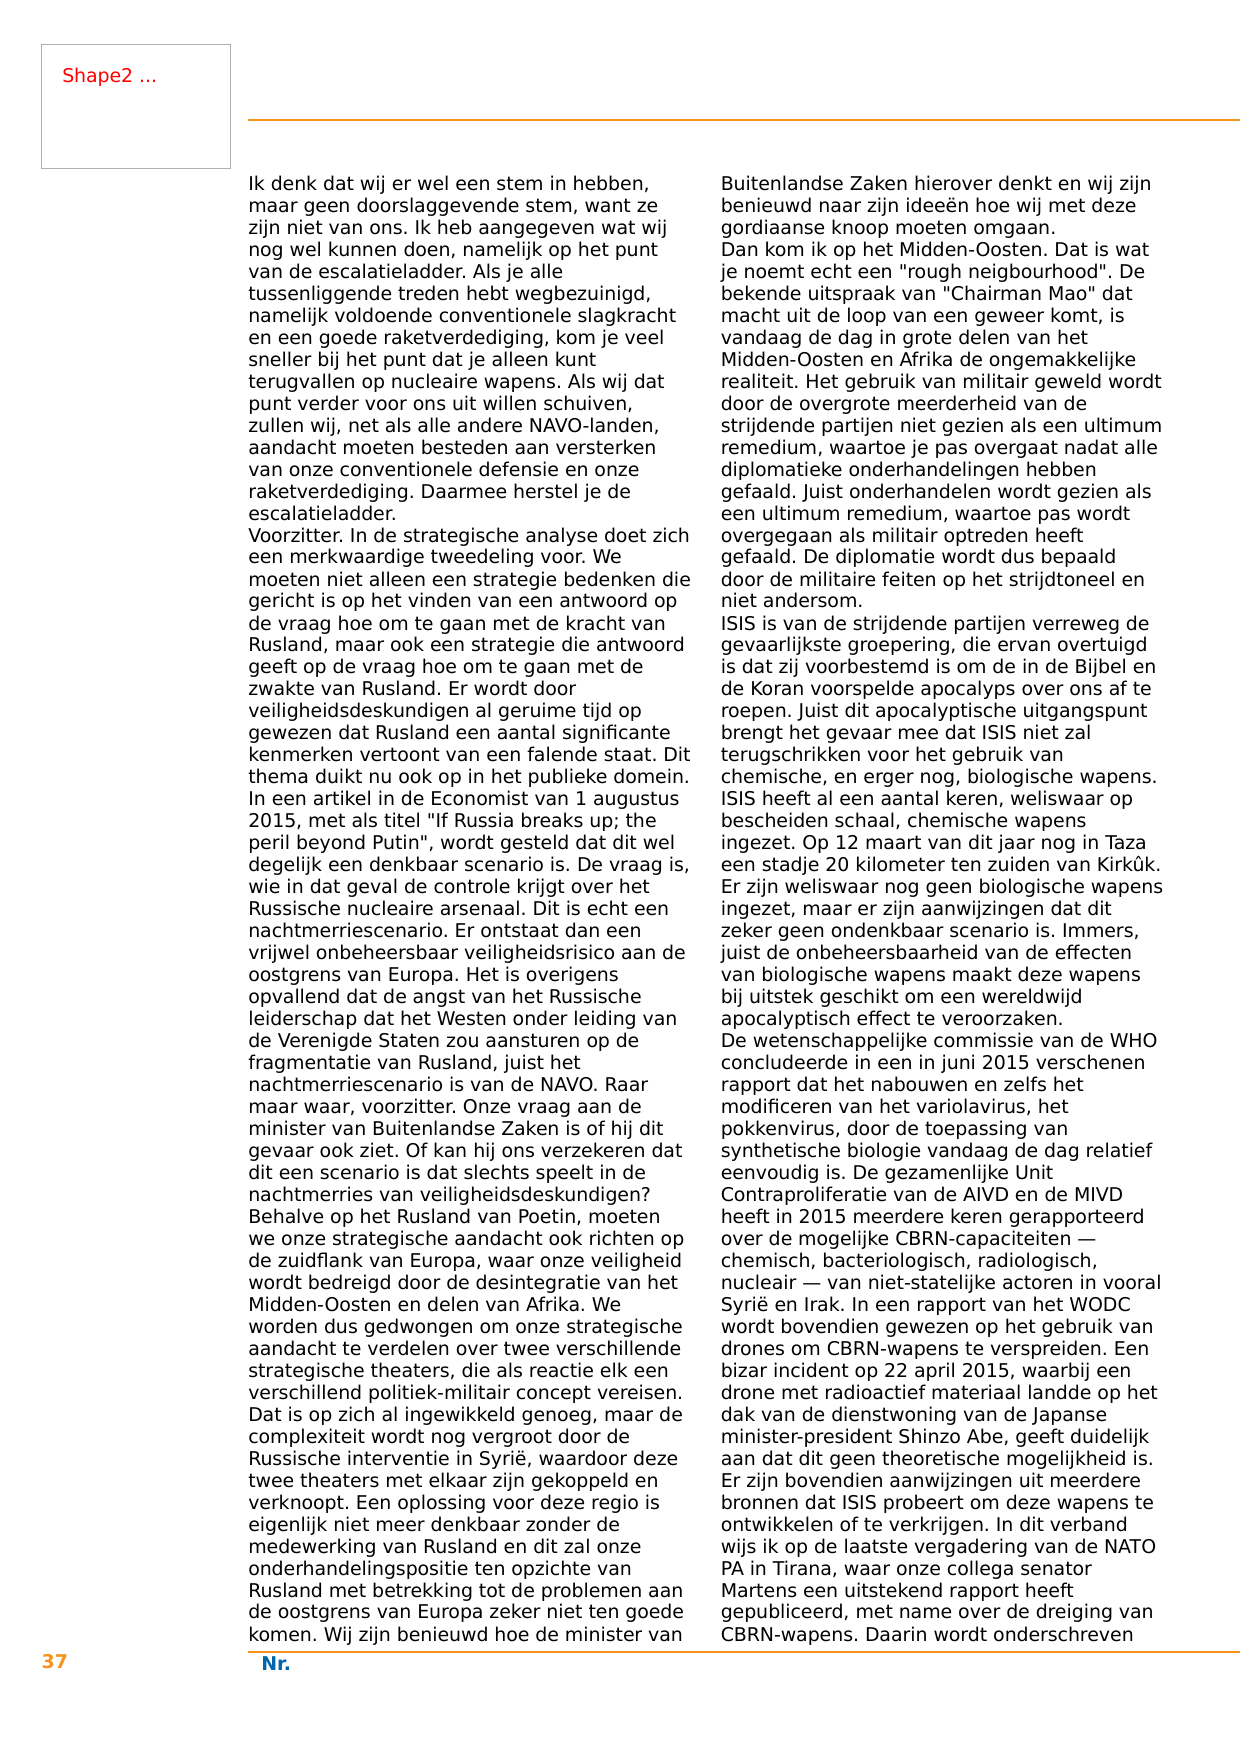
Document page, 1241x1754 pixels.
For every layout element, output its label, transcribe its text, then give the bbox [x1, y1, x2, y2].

text Behalve op het Rusland van Poetin, moeten we onze strategische aandacht ook richten op de zuidflank van Europa, waar onze veiligheid wordt bedreigd door de desintegratie van het Midden-Oosten en delen van Afrika. We worden dus gedwongen om onze strategische aandacht te verdelen over twee verschillende strategische theaters, die als reactie elk een verschillend politiek-militair concept vereisen. Dat is op zich al ingewikkeld genoeg, maar de complexiteit wordt nog vergroot door de Russische interventie in Syrië, waardoor deze twee theaters met elkaar zijn gekoppeld en verknoopt. Een oplossing voor deze regio is eigenlijk niet meer denkbaar zonder de medewerking van Rusland en dit zal onze onderhandelingspositie ten opzichte van Rusland met betrekking tot de problemen aan de oostgrens van Europa zeker niet ten goede komen. Wij zijn benieuwd hoe de minister van [248, 1206, 691, 1645]
text Dan kom ik op het Midden-Oosten. Dat is wat je noemt echt een "rough neigbourhood". De bekende uitspraak van "Chairman Mao" dat macht uit de loop van een geweer komt, is vandaag de dag in grote delen van het Midden-Oosten en Afrika de ongemakkelijke realiteit. Het gebruik van militair geweld wordt door de overgrote meerderheid van de strijdende partijen niet gezien als een ultimum remedium, waartoe je pas overgaat nadat alle diplomatieke onderhandelingen hebben gefaald. Juist onderhandelen wordt gezien als een ultimum remedium, waartoe pas wordt overgegaan als militair optreden heeft gefaald. De diplomatie wordt dus bepaald door de militaire feiten op het strijdtoneel en niet andersom. [721, 239, 1163, 612]
text ISIS is van de strijdende partijen verreweg de gevaarlijkste groepering, die ervan overtuigd is dat zij voorbestemd is om de in de Bijbel en de Koran voorspelde apocalyps over ons af te roepen. Juist dit apocalyptische uitgangspunt brengt het gevaar mee dat ISIS niet zal terugschrikken voor het gebruik van chemische, en erger nog, biologische wapens. ISIS heeft al een aantal keren, weliswaar op bescheiden schaal, chemische wapens ingezet. Op 12 maart van dit jaar nog in Taza een stadje 20 kilometer ten zuiden van Kirkûk. Er zijn weliswaar nog geen biologische wapens ingezet, maar er zijn aanwijzingen dat dit zeker geen ondenkbaar scenario is. Immers, juist de onbeheersbaarheid van de effecten van biologische wapens maakt deze wapens bij uitstek geschikt om een wereldwijd apocalyptisch effect te veroorzaken. [721, 612, 1163, 1030]
text Buitenlandse Zaken hierover denkt en wij zijn benieuwd naar zijn ideeën hoe wij met deze gordiaanse knoop moeten omgaan. [721, 173, 1163, 239]
text De wetenschappelijke commissie van de WHO concludeerde in een in juni 2015 verschenen rapport dat het nabouwen en zelfs het modificeren van het variolavirus, het pokkenvirus, door de toepassing van synthetische biologie vandaag de dag relatief eenvoudig is. De gezamenlijke Unit Contraproliferatie van de AIVD en de MIVD heeft in 2015 meerdere keren gerapporteerd over de mogelijke CBRN-capaciteiten — chemisch, bacteriologisch, radiologisch, nucleair — van niet-statelijke actoren in vooral Syrië en Irak. In een rapport van het WODC wordt bovendien gewezen op het gebruik van drones om CBRN-wapens te verspreiden. Een bizar incident op 22 april 2015, waarbij een drone met radioactief materiaal landde op het dak van de dienstwoning van de Japanse minister-president Shinzo Abe, geeft duidelijk aan dat dit geen theoretische mogelijkheid is. Er zijn bovendien aanwijzingen uit meerdere bronnen dat ISIS probeert om deze wapens te ontwikkelen of te verkrijgen. In dit verband wijs ik op de laatste vergadering van de NATO PA in Tirana, waar onze collega senator Martens een uitstekend rapport heeft gepubliceerd, met name over de dreiging van CBRN-wapens. Daarin wordt onderschreven [721, 1030, 1163, 1645]
text Ik denk dat wij er wel een stem in hebben, maar geen doorslaggevende stem, want ze zijn niet van ons. Ik heb aangegeven wat wij nog wel kunnen doen, namelijk op het punt van de escalatieladder. Als je alle tussenliggende treden hebt wegbezuinigd, namelijk voldoende conventionele slagkracht en een goede raketverdediging, kom je veel sneller bij het punt dat je alleen kunt terugvallen op nucleaire wapens. Als wij dat punt verder voor ons uit willen schuiven, zullen wij, net als alle andere NAVO-landen, aandacht moeten besteden aan versterken van onze conventionele defensie en onze raketverdediging. Daarmee herstel je de escalatieladder. [248, 173, 691, 524]
text Voorzitter. In de strategische analyse doet zich een merkwaardige tweedeling voor. We moeten niet alleen een strategie bedenken die gericht is op het vinden van een antwoord op de vraag hoe om te gaan met de kracht van Rusland, maar ook een strategie die antwoord geeft op de vraag hoe om te gaan met de zwakte van Rusland. Er wordt door veiligheidsdeskundigen al geruime tijd op gewezen dat Rusland een aantal significante kenmerken vertoont van een falende staat. Dit thema duikt nu ook op in het publieke domein. In een artikel in de Economist van 1 augustus 2015, met als titel "If Russia breaks up; the peril beyond Putin", wordt gesteld dat dit wel degelijk een denkbaar scenario is. De vraag is, wie in dat geval de controle krijgt over het Russische nucleaire arsenaal. Dit is echt een nachtmerriescenario. Er ontstaat dan een vrijwel onbeheersbaar veiligheidsrisico aan de oostgrens van Europa. Het is overigens opvallend dat de angst van het Russische leiderschap dat het Westen onder leiding van de Verenigde Staten zou aansturen op de fragmentatie van Rusland, juist het nachtmerriescenario is van de NAVO. Raar maar waar, voorzitter. Onze vraag aan de minister van Buitenlandse Zaken is of hij dit gevaar ook ziet. Of kan hij ons verzekeren dat dit een scenario is dat slechts speelt in de nachtmerries van veiligheidsdeskundigen? [248, 524, 691, 1206]
